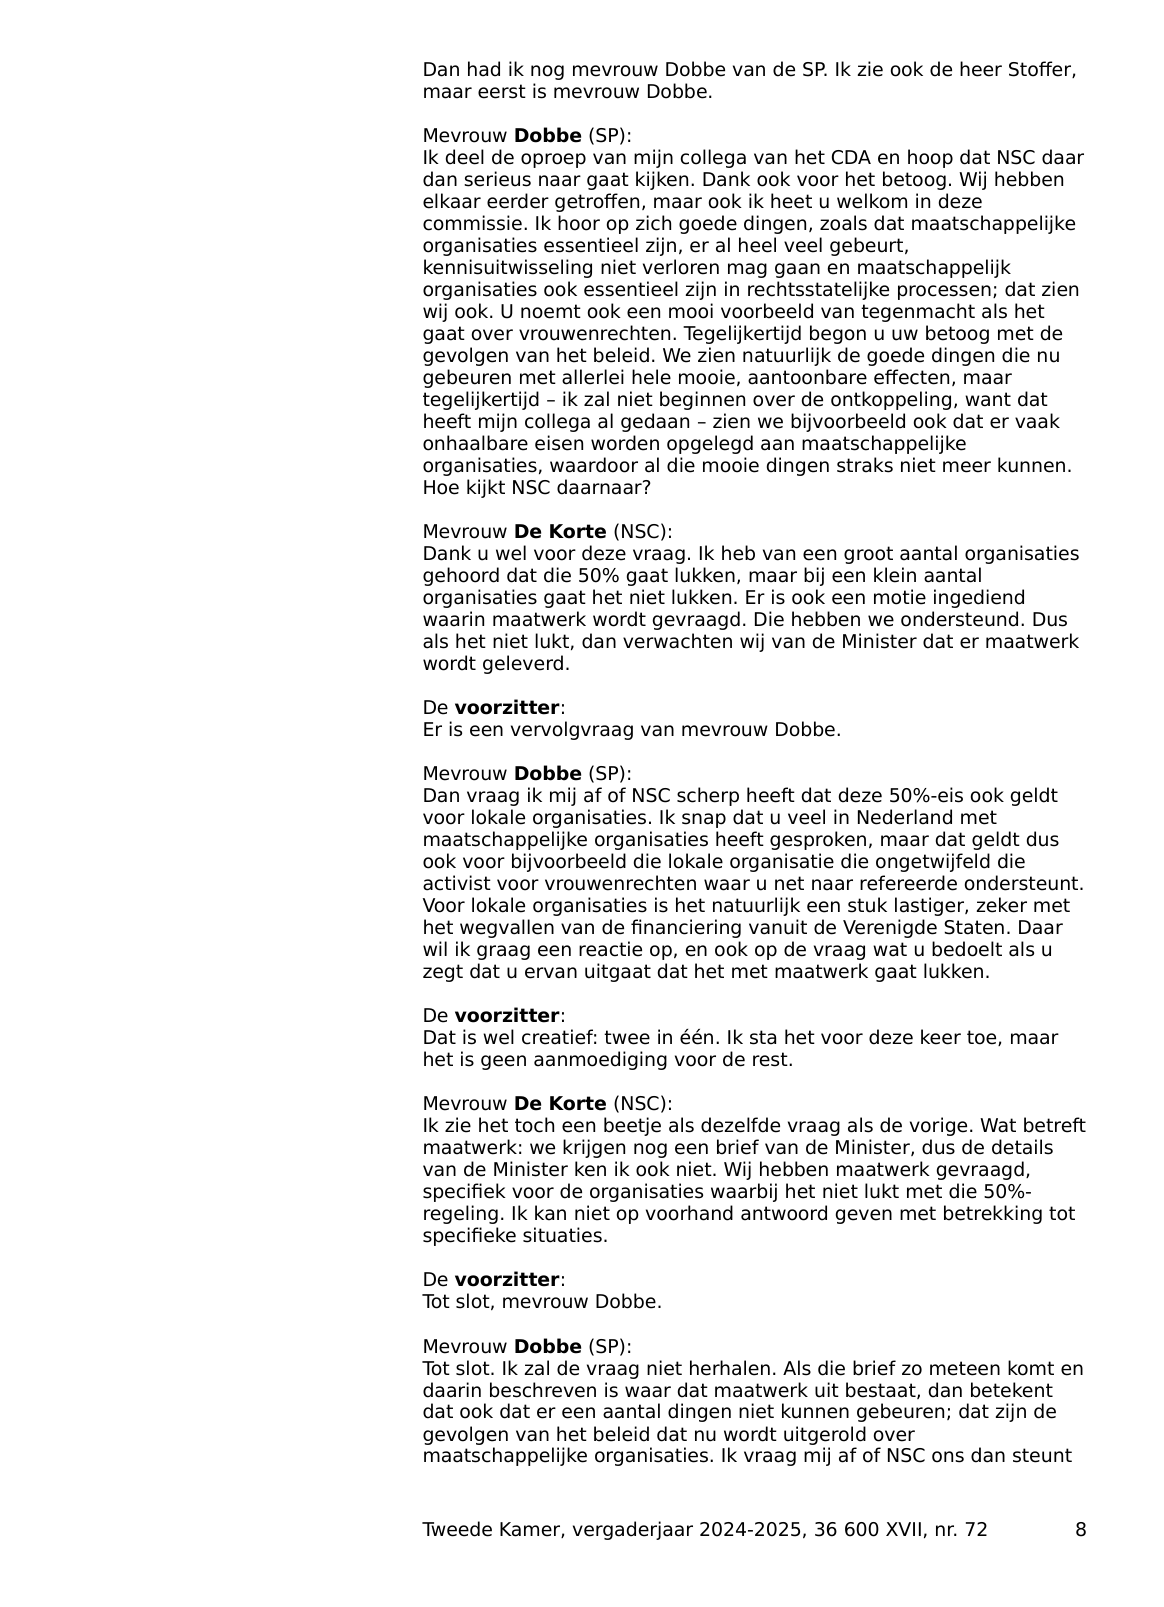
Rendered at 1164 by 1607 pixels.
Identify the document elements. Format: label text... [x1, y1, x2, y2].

text De voorzitter: [422, 697, 1087, 719]
text Mevrouw De Korte (NSC): [422, 521, 1087, 543]
text Mevrouw Dobbe (SP): [422, 125, 1087, 147]
text Dan had ik nog mevrouw Dobbe van de SP. Ik zie ook de heer Stoffer, maar eerst is mevrouw Dobbe. [422, 59, 1087, 103]
text Mevrouw Dobbe (SP): [422, 1336, 1087, 1357]
text Er is een vervolgvraag van mevrouw Dobbe. [422, 719, 1087, 741]
text Tot slot, mevrouw Dobbe. [422, 1291, 1087, 1313]
text Mevrouw Dobbe (SP): [422, 763, 1087, 785]
text Dat is wel creatief: twee in één. Ik sta het voor deze keer toe, maar het is geen aanmoediging voor de rest. [422, 1027, 1087, 1071]
text Tot slot. Ik zal de vraag niet herhalen. Als die brief zo meteen komt en daarin beschreven is waar dat maatwerk uit bestaat, dan betekent dat ook dat er een aantal dingen niet kunnen gebeuren; dat zijn de gevolgen van het beleid dat nu wordt uitgerold over maatschappelijke organisaties. Ik vraag mij af of NSC ons dan steunt [422, 1357, 1087, 1467]
text Dank u wel voor deze vraag. Ik heb van een groot aantal organisaties gehoord dat die 50% gaat lukken, maar bij een klein aantal organisaties gaat het niet lukken. Er is ook een motie ingediend waarin maatwerk wordt gevraagd. Die hebben we ondersteund. Dus als het niet lukt, dan verwachten wij van de Minister dat er maatwerk wordt geleverd. [422, 543, 1087, 675]
text Ik zie het toch een beetje als dezelfde vraag als de vorige. Wat betreft maatwerk: we krijgen nog een brief van de Minister, dus de details van de Minister ken ik ook niet. Wij hebben maatwerk gevraagd, specifiek voor de organisaties waarbij het niet lukt met die 50%-regeling. Ik kan niet op voorhand antwoord geven met betrekking tot specifieke situaties. [422, 1115, 1087, 1247]
text Mevrouw De Korte (NSC): [422, 1093, 1087, 1115]
text Ik deel de oproep van mijn collega van het CDA en hoop dat NSC daar dan serieus naar gaat kijken. Dank ook voor het betoog. Wij hebben elkaar eerder getroffen, maar ook ik heet u welkom in deze commissie. Ik hoor op zich goede dingen, zoals dat maatschappelijke organisaties essentieel zijn, er al heel veel gebeurt, kennisuitwisseling niet verloren mag gaan en maatschappelijk organisaties ook essentieel zijn in rechtsstatelijke processen; dat zien wij ook. U noemt ook een mooi voorbeeld van tegenmacht als het gaat over vrouwenrechten. Tegelijkertijd begon u uw betoog met de gevolgen van het beleid. We zien natuurlijk de goede dingen die nu gebeuren met allerlei hele mooie, aantoonbare effecten, maar tegelijkertijd – ik zal niet beginnen over de ontkoppeling, want dat heeft mijn collega al gedaan – zien we bijvoorbeeld ook dat er vaak onhaalbare eisen worden opgelegd aan maatschappelijke organisaties, waardoor al die mooie dingen straks niet meer kunnen. Hoe kijkt NSC daarnaar? [422, 147, 1087, 499]
text De voorzitter: [422, 1005, 1087, 1027]
text De voorzitter: [422, 1269, 1087, 1291]
text Dan vraag ik mij af of NSC scherp heeft dat deze 50%-eis ook geldt voor lokale organisaties. Ik snap dat u veel in Nederland met maatschappelijke organisaties heeft gesproken, maar dat geldt dus ook voor bijvoorbeeld die lokale organisatie die ongetwijfeld die activist voor vrouwenrechten waar u net naar refereerde ondersteunt. Voor lokale organisaties is het natuurlijk een stuk lastiger, zeker met het wegvallen van de financiering vanuit de Verenigde Staten. Daar wil ik graag een reactie op, en ook op de vraag wat u bedoelt als u zegt dat u ervan uitgaat dat het met maatwerk gaat lukken. [422, 785, 1087, 983]
